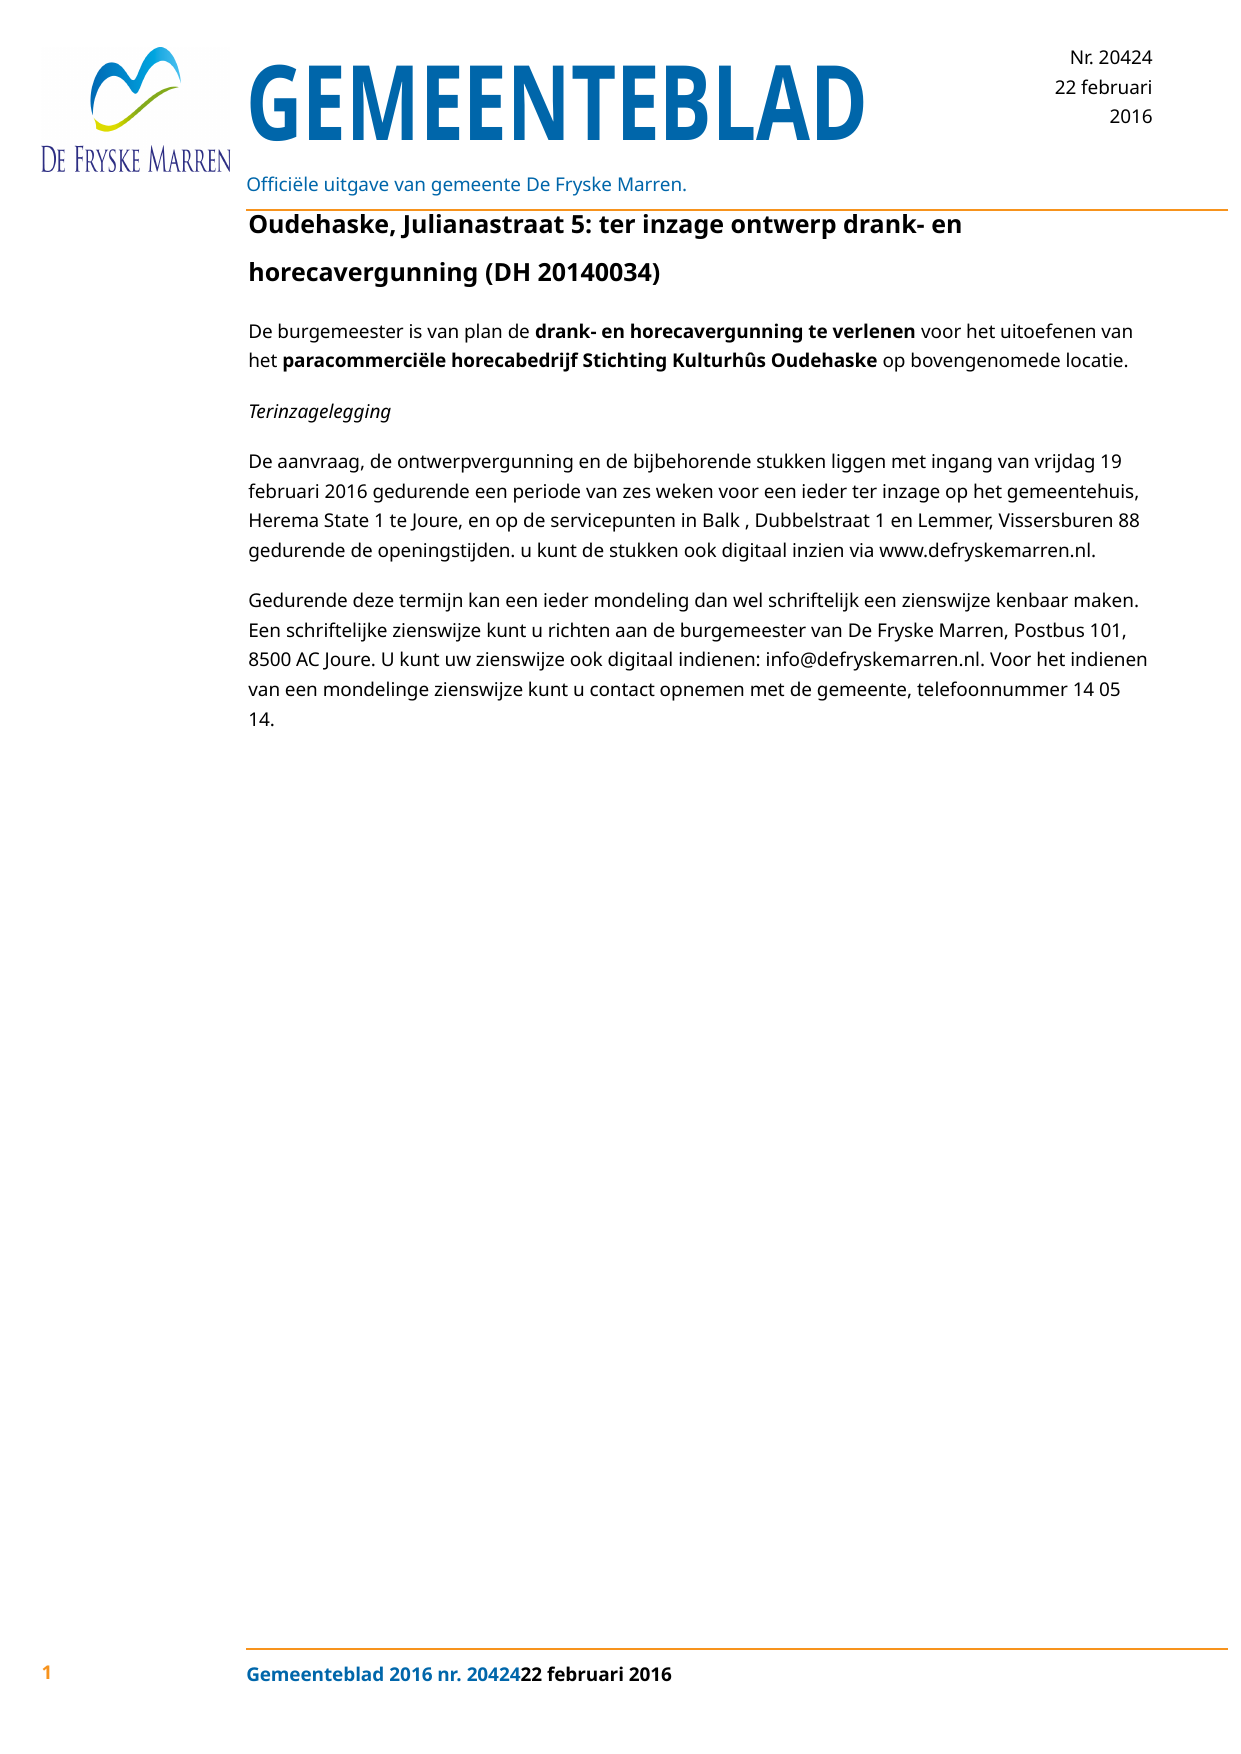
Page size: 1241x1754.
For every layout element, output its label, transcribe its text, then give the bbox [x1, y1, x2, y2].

text De aanvraag, de ontwerpvergunning en de bijbehorende stukken liggen met ingang van vrijdag 19 februari 2016 gedurende een periode van zes weken voor een ieder ter inzage op het gemeentehuis, Herema State 1 te Joure, en op de servicepunten in Balk , Dubbelstraat 1 en Lemmer, Vissersburen 88 gedurende de openingstijden. u kunt de stukken ook digitaal inzien via www.defryskemarren.nl. [248, 448, 1152, 563]
text Terinzagelegging [248, 398, 1152, 424]
text De burgemeester is van plan de drank- en horecavergunning te verlenen voor het uitoefenen van het paracommerciële horecabedrijf Stichting Kulturhûs Oudehaske op bovengenomede locatie. [248, 318, 1152, 373]
text Oudehaske, Julianastraat 5: ter inzage ontwerp drank- en horecavergunning (DH 20140034) [248, 211, 1152, 288]
text Gedurende deze termijn kan een ieder mondeling dan wel schriftelijk een zienswijze kenbaar maken. Een schriftelijke zienswijze kunt u richten aan de burgemeester van De Fryske Marren, Postbus 101, 8500 AC Joure. U kunt uw zienswijze ook digitaal indienen: info@defryskemarren.nl. Voor het indienen van een mondelinge zienswijze kunt u contact opnemen met de gemeente, telefoonnummer 14 05 14. [248, 587, 1152, 732]
picture [41, 47, 231, 172]
